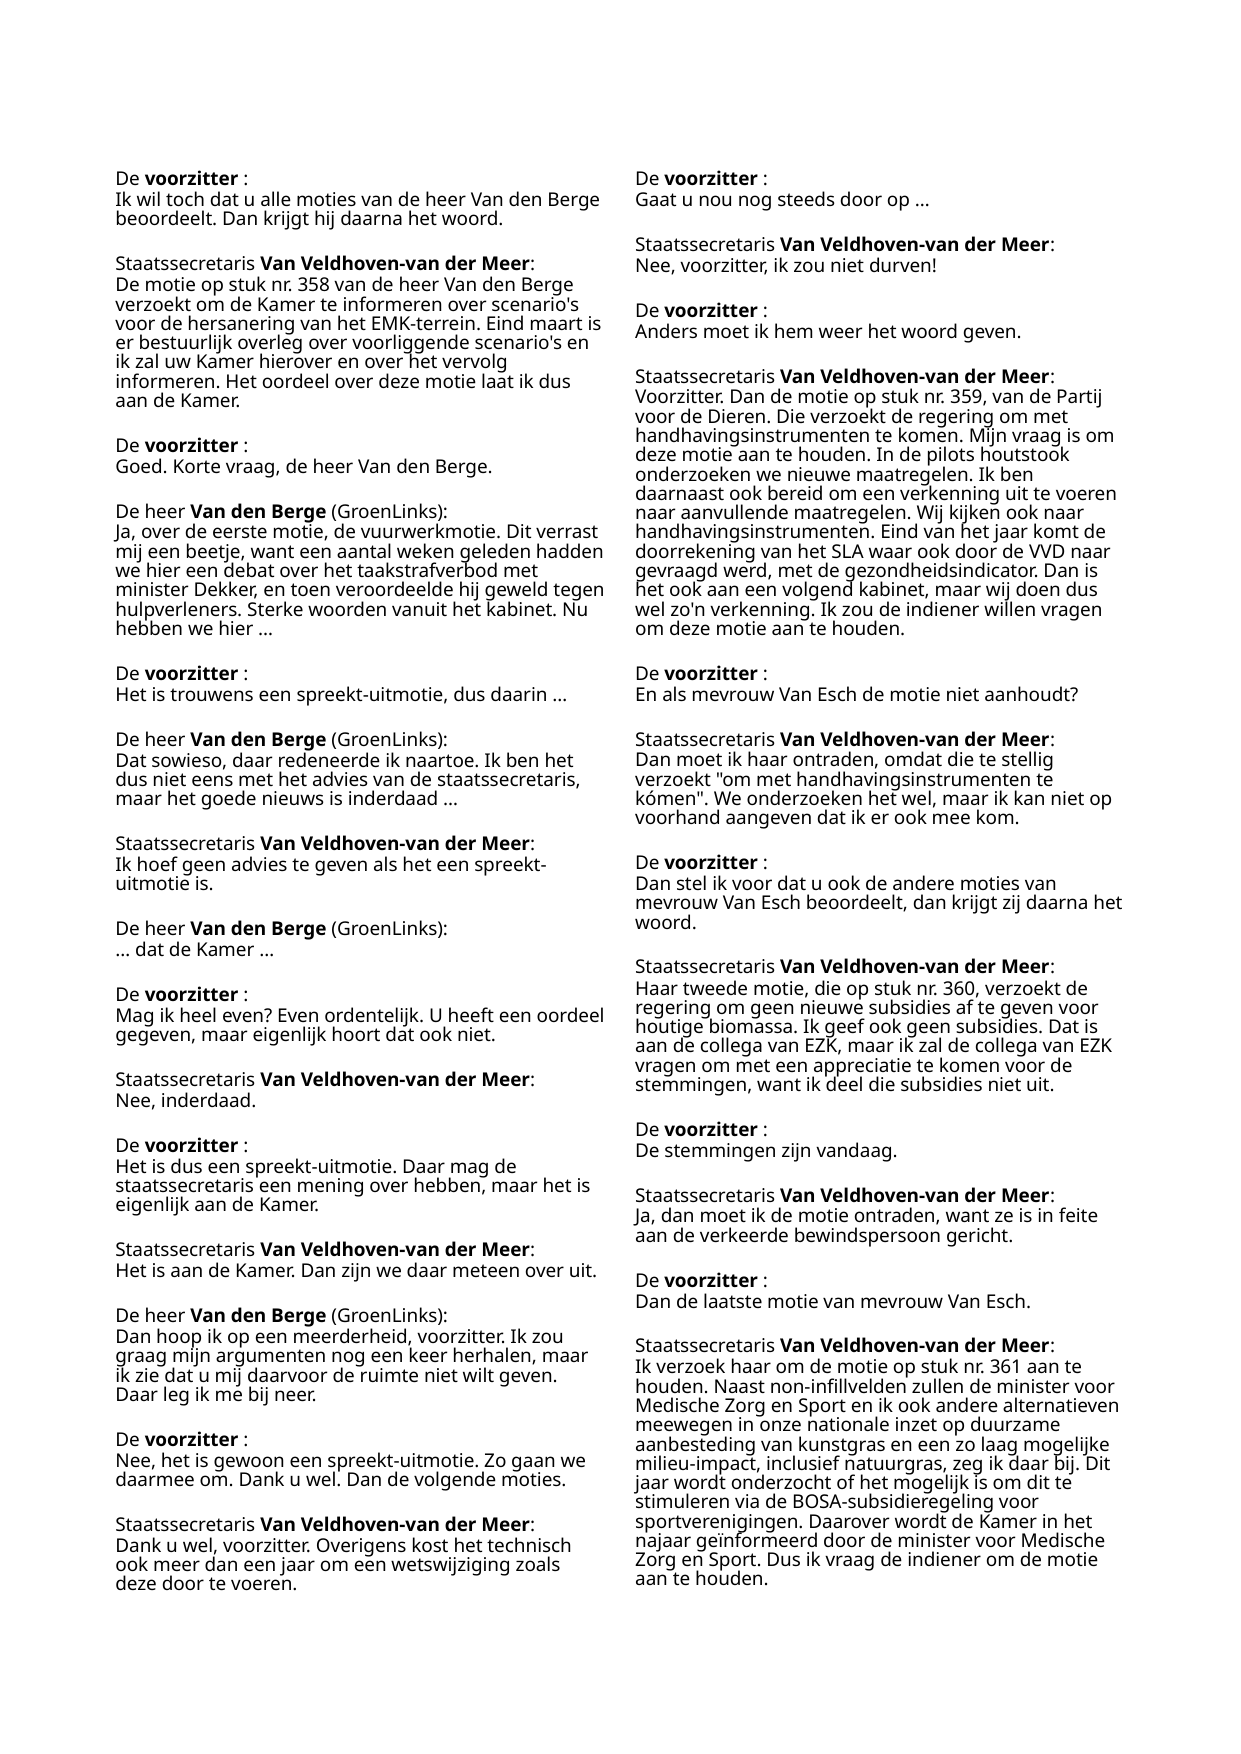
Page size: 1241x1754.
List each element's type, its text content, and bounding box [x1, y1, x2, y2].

text De voorzitter : [115, 1426, 605, 1452]
text Voorzitter. Dan de motie op stuk nr. 359, van de Partij voor de Dieren. Die verzoekt de regering om met handhavingsinstrumenten te komen. Mijn vraag is om deze motie aan te houden. In de pilots houtstook onderzoeken we nieuwe maatregelen. Ik ben daarnaast ook bereid om een verkenning uit te voeren naar aanvullende maatregelen. Wij kijken ook naar handhavingsinstrumenten. Eind van het jaar komt de doorrekening van het SLA waar ook door de VVD naar gevraagd werd, met de gezondheidsindicator. Dan is het ook aan een volgend kabinet, maar wij doen dus wel zo'n verkenning. Ik zou de indiener willen vragen om deze motie aan te houden. [635, 388, 1125, 639]
text De stemmingen zijn vandaag. [635, 1142, 1125, 1161]
text Staatssecretaris Van Veldhoven-van der Meer: [115, 1511, 605, 1537]
text Ik verzoek haar om de motie op stuk nr. 361 aan te houden. Naast non-infillvelden zullen de minister voor Medische Zorg en Sport en ik ook andere alternatieven meewegen in onze nationale inzet op duurzame aanbesteding van kunstgras en een zo laag mogelijke milieu-impact, inclusief natuurgras, zeg ik daar bij. Dit jaar wordt onderzocht of het mogelijk is om dit te stimuleren via de BOSA-subsidieregeling voor sportverenigingen. Daarover wordt de Kamer in het najaar geïnformeerd door de minister voor Medische Zorg en Sport. Dus ik vraag de indiener om de motie aan te houden. [635, 1358, 1125, 1590]
text Ik wil toch dat u alle moties van de heer Van den Berge beoordeelt. Dan krijgt hij daarna het woord. [115, 191, 605, 230]
text De voorzitter : [115, 981, 605, 1007]
text Haar tweede motie, die op stuk nr. 360, verzoekt de regering om geen nieuwe subsidies af te geven voor houtige biomassa. Ik geef ook geen subsidies. Dat is aan de collega van EZK, maar ik zal de collega van EZK vragen om met een appreciatie te komen voor de stemmingen, want ik deel die subsidies niet uit. [635, 979, 1125, 1095]
text Het is trouwens een spreekt-uitmotie, dus daarin … [115, 686, 605, 705]
text Staatssecretaris Van Veldhoven-van der Meer: [635, 954, 1125, 979]
text Staatssecretaris Van Veldhoven-van der Meer: [115, 251, 605, 276]
text De voorzitter : [635, 849, 1125, 875]
text De voorzitter : [115, 660, 605, 686]
text … dat de Kamer … [115, 941, 605, 960]
text De voorzitter : [635, 165, 1125, 191]
text Staatssecretaris Van Veldhoven-van der Meer: [635, 1182, 1125, 1207]
text Het is dus een spreekt-uitmotie. Daar mag de staatssecretaris een mening over hebben, maar het is eigenlijk aan de Kamer. [115, 1158, 605, 1216]
text De heer Van den Berge (GroenLinks): [115, 915, 605, 941]
text Ja, dan moet ik de motie ontraden, want ze is in feite aan de verkeerde bewindspersoon gericht. [635, 1207, 1125, 1246]
text De motie op stuk nr. 358 van de heer Van den Berge verzoekt om de Kamer te informeren over scenario's voor de hersanering van het EMK-terrein. Eind maart is er bestuurlijk overleg over voorliggende scenario's en ik zal uw Kamer hierover en over het vervolg informeren. Het oordeel over deze motie laat ik dus aan de Kamer. [115, 276, 605, 411]
text Goed. Korte vraag, de heer Van den Berge. [115, 458, 605, 477]
text Anders moet ik hem weer het woord geven. [635, 323, 1125, 342]
text Mag ik heel even? Even ordentelijk. U heeft een oordeel gegeven, maar eigenlijk hoort dat ook niet. [115, 1007, 605, 1045]
text Staatssecretaris Van Veldhoven-van der Meer: [115, 830, 605, 856]
text Nee, het is gewoon een spreekt-uitmotie. Zo gaan we daarmee om. Dank u wel. Dan de volgende moties. [115, 1452, 605, 1490]
text Dan moet ik haar ontraden, omdat die te stellig verzoekt "om met handhavingsinstrumenten te kómen". We onderzoeken het wel, maar ik kan niet op voorhand aangeven dat ik er ook mee kom. [635, 751, 1125, 828]
text Staatssecretaris Van Veldhoven-van der Meer: [635, 231, 1125, 257]
text Staatssecretaris Van Veldhoven-van der Meer: [635, 363, 1125, 388]
text Dan de laatste motie van mevrouw Van Esch. [635, 1293, 1125, 1312]
text De voorzitter : [115, 165, 605, 191]
text Ik hoef geen advies te geven als het een spreekt-uitmotie is. [115, 856, 605, 894]
text De voorzitter : [635, 297, 1125, 323]
text De heer Van den Berge (GroenLinks): [115, 498, 605, 523]
text De heer Van den Berge (GroenLinks): [115, 1302, 605, 1328]
text Staatssecretaris Van Veldhoven-van der Meer: [635, 1333, 1125, 1358]
text En als mevrouw Van Esch de motie niet aanhoudt? [635, 686, 1125, 705]
text Staatssecretaris Van Veldhoven-van der Meer: [635, 726, 1125, 751]
text Dank u wel, voorzitter. Overigens kost het technisch ook meer dan een jaar om een wetswijziging zoals deze door te voeren. [115, 1537, 605, 1594]
text Dat sowieso, daar redeneerde ik naartoe. Ik ben het dus niet eens met het advies van de staatssecretaris, maar het goede nieuws is inderdaad … [115, 752, 605, 809]
text Ja, over de eerste motie, de vuurwerkmotie. Dit verrast mij een beetje, want een aantal weken geleden hadden we hier een debat over het taakstrafverbod met minister Dekker, en toen veroordeelde hij geweld tegen hulpverleners. Sterke woorden vanuit het kabinet. Nu hebben we hier … [115, 523, 605, 639]
text Nee, inderdaad. [115, 1092, 605, 1111]
text Staatssecretaris Van Veldhoven-van der Meer: [115, 1066, 605, 1092]
text Gaat u nou nog steeds door op … [635, 191, 1125, 210]
text De voorzitter : [635, 1116, 1125, 1142]
text De voorzitter : [635, 660, 1125, 686]
text De voorzitter : [635, 1267, 1125, 1293]
text Nee, voorzitter, ik zou niet durven! [635, 257, 1125, 276]
text Dan hoop ik op een meerderheid, voorzitter. Ik zou graag mijn argumenten nog een keer herhalen, maar ik zie dat u mij daarvoor de ruimte niet wilt geven. Daar leg ik me bij neer. [115, 1328, 605, 1405]
text Dan stel ik voor dat u ook de andere moties van mevrouw Van Esch beoordeelt, dan krijgt zij daarna het woord. [635, 875, 1125, 933]
text Het is aan de Kamer. Dan zijn we daar meteen over uit. [115, 1262, 605, 1281]
text Staatssecretaris Van Veldhoven-van der Meer: [115, 1236, 605, 1262]
text De voorzitter : [115, 432, 605, 458]
text De heer Van den Berge (GroenLinks): [115, 726, 605, 752]
text De voorzitter : [115, 1132, 605, 1158]
